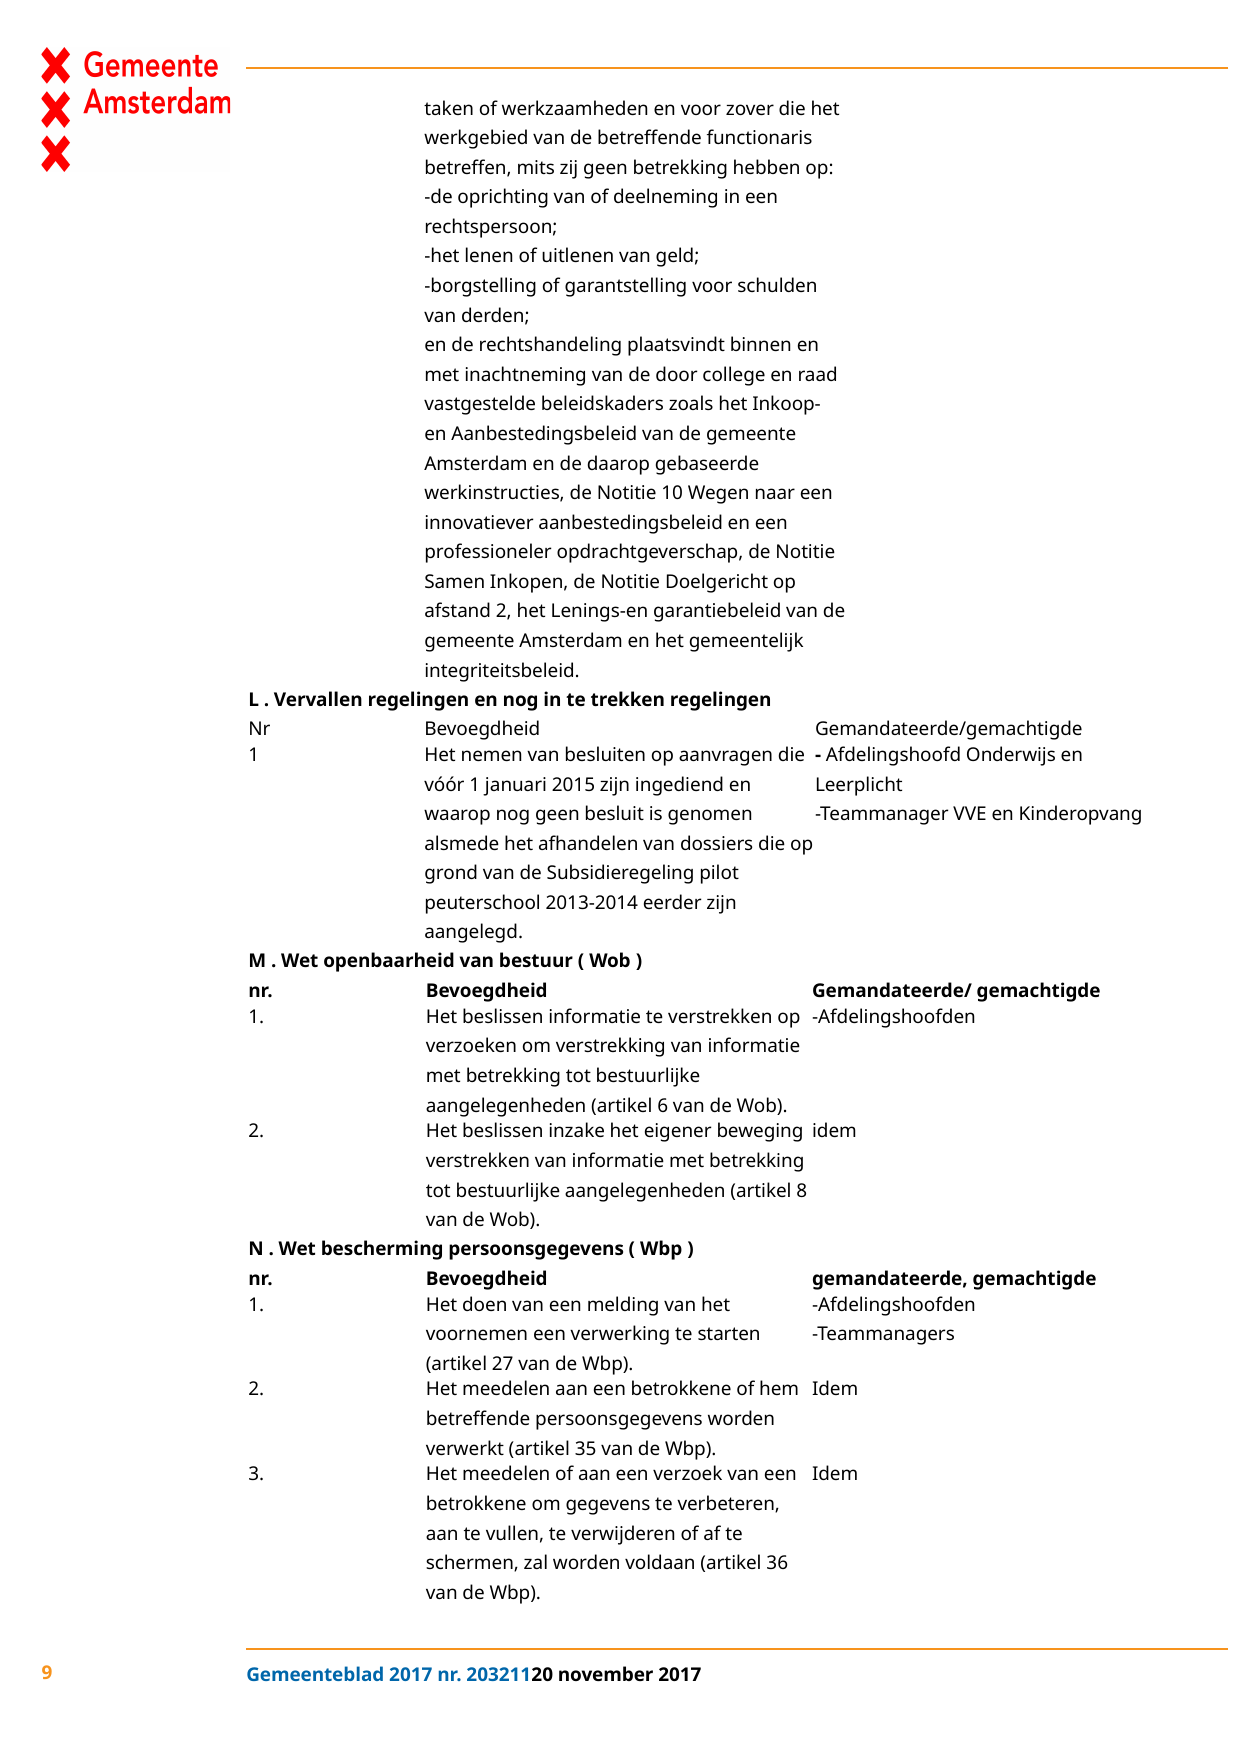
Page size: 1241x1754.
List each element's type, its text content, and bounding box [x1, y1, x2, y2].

table_header nr. [248, 1265, 426, 1291]
table_header Bevoegdheid [426, 978, 812, 1003]
table_cell Het nemen van besluiten op aanvragen die vóór 1 januari 2015 zijn ingediend en waarop nog geen besluit is genomen alsmede het afhandelen van dossiers die op grond van de Subsidieregeling pilot peuterschool 2013-2014 eerder zijn aangelegd. [424, 741, 815, 944]
table_cell 2. [248, 1376, 426, 1461]
table_header gemandateerde, gemachtigde [812, 1265, 1152, 1291]
text L . Vervallen regelingen en nog in te trekken regelingen [248, 686, 1152, 712]
table_cell Idem [812, 1461, 1152, 1604]
table_cell Idem [812, 1376, 1152, 1461]
table_cell idem [812, 1118, 1152, 1232]
table_cell 3. [248, 1461, 426, 1604]
table_cell 1 [248, 741, 424, 944]
table_header Bevoegdheid [424, 716, 815, 741]
table_cell Het beslissen informatie te verstrekken op verzoeken om verstrekking van informatie met betrekking tot bestuurlijke aangelegenheden (artikel 6 van de Wob). [426, 1003, 812, 1118]
table_cell - Afdelingshoofd Onderwijs en Leerplicht -Teammanager VVE en Kinderopvang [815, 741, 1152, 944]
table_cell 1. [248, 1291, 426, 1376]
picture [41, 47, 231, 172]
table_cell 1. [248, 1003, 426, 1118]
table_cell taken of werkzaamheden en voor zover die het werkgebied van de betreffende functionaris betreffen, mits zij geen betrekking hebben op: -de oprichting van of deelneming in een rechtspersoon; -het lenen of uitlenen van geld; -borgstelling of garantstelling voor schulden van derden; en de rechtshandeling plaatsvindt binnen en met inachtneming van de door college en raad vastgestelde beleidskaders zoals het Inkoop- en Aanbestedingsbeleid van de gemeente Amsterdam en de daarop gebaseerde werkinstructies, de Notitie 10 Wegen naar een innovatiever aanbestedingsbeleid en een professioneler opdrachtgeverschap, de Notitie Samen Inkopen, de Notitie Doelgericht op afstand 2, het Lenings-en garantiebeleid van de gemeente Amsterdam en het gemeentelijk integriteitsbeleid. [424, 95, 845, 683]
table_cell -Afdelingshoofden -Teammanagers [812, 1291, 1152, 1376]
table_cell [845, 95, 1152, 683]
table_cell 2. [248, 1118, 426, 1232]
table_cell Het doen van een melding van het voornemen een verwerking te starten (artikel 27 van de Wbp). [426, 1291, 812, 1376]
table_header Gemandateerde/gemachtigde [815, 716, 1152, 741]
table_header Gemandateerde/ gemachtigde [812, 978, 1152, 1003]
table_header nr. [248, 978, 426, 1003]
text M . Wet openbaarheid van bestuur ( Wob ) [248, 948, 1152, 973]
table_cell Het meedelen aan een betrokkene of hem betreffende persoonsgegevens worden verwerkt (artikel 35 van de Wbp). [426, 1376, 812, 1461]
table_cell -Afdelingshoofden [812, 1003, 1152, 1118]
text N . Wet bescherming persoonsgegevens ( Wbp ) [248, 1235, 1152, 1261]
table_cell Het beslissen inzake het eigener beweging verstrekken van informatie met betrekking tot bestuurlijke aangelegenheden (artikel 8 van de Wob). [426, 1118, 812, 1232]
table_cell [248, 95, 424, 683]
table_header Bevoegdheid [426, 1265, 812, 1291]
table_cell Het meedelen of aan een verzoek van een betrokkene om gegevens te verbeteren, aan te vullen, te verwijderen of af te schermen, zal worden voldaan (artikel 36 van de Wbp). [426, 1461, 812, 1604]
table_header Nr [248, 716, 424, 741]
